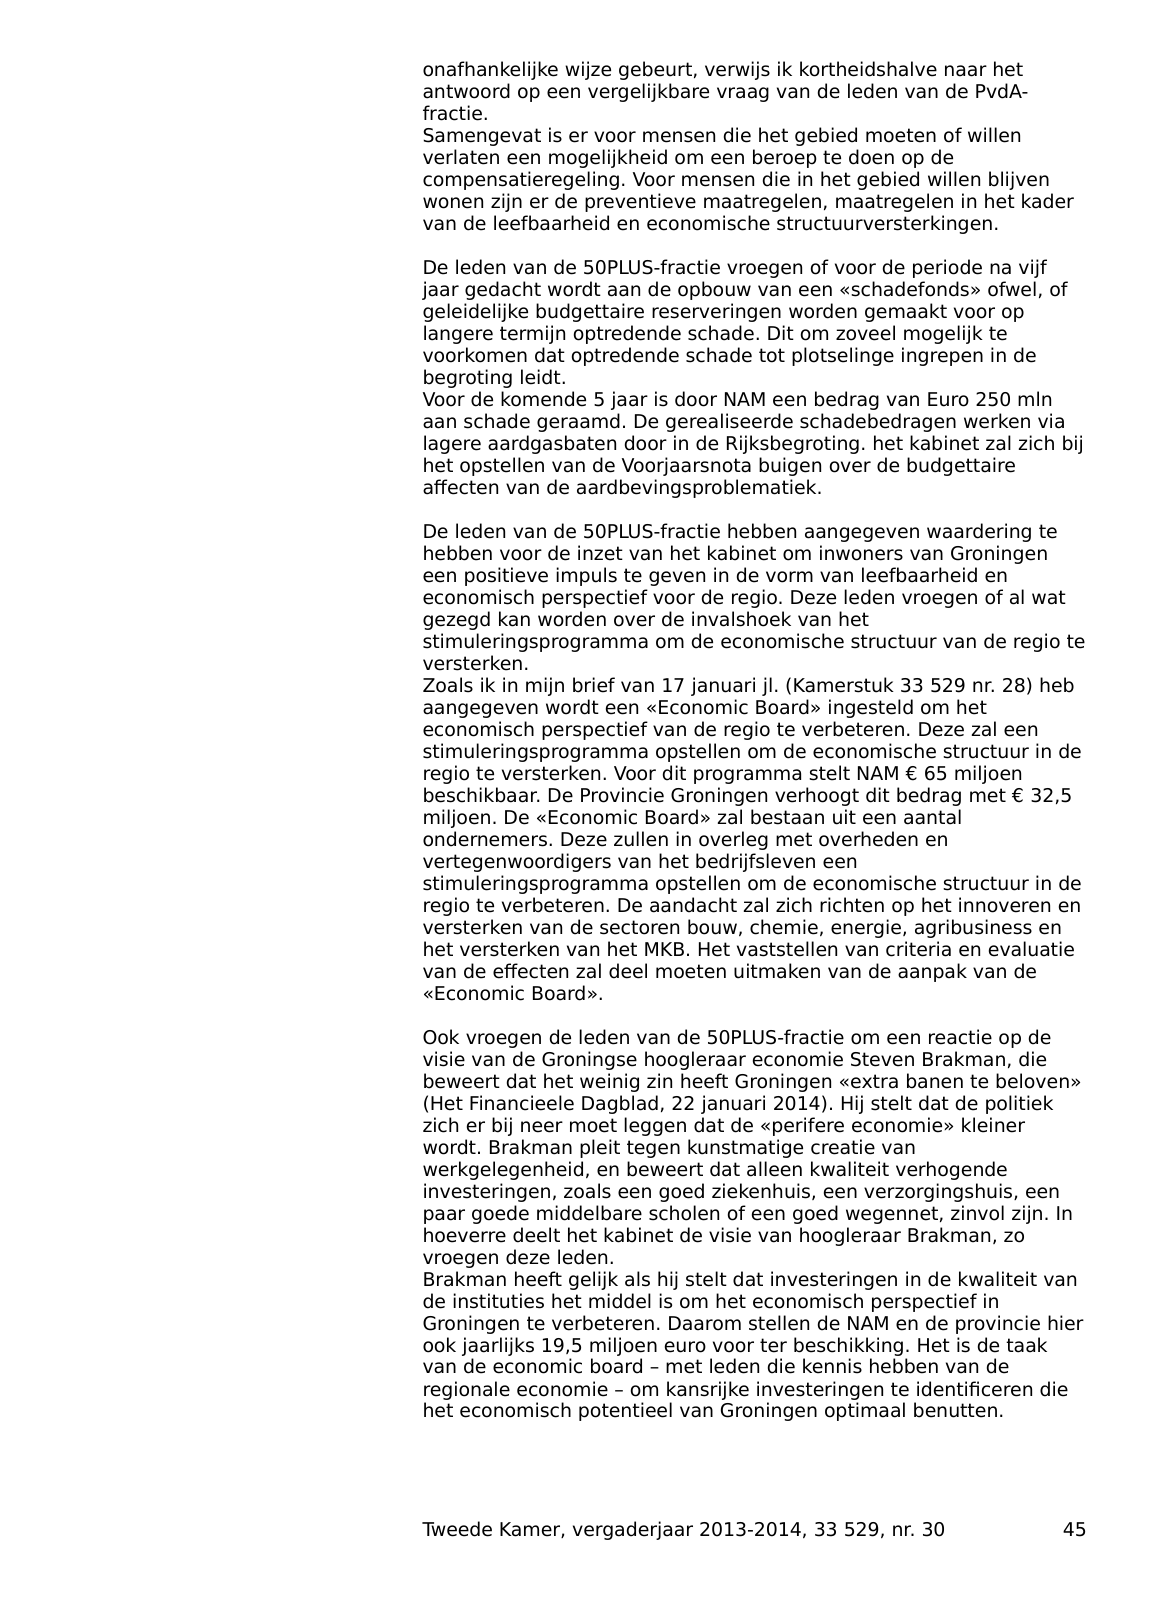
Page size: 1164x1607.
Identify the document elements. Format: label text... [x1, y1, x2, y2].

text De leden van de 50PLUS-fractie hebben aangegeven waardering te hebben voor de inzet van het kabinet om inwoners van Groningen een positieve impuls te geven in de vorm van leefbaarheid en economisch perspectief voor de regio. Deze leden vroegen of al wat gezegd kan worden over de invalshoek van het stimuleringsprogramma om de economische structuur van de regio te versterken. [422, 521, 1087, 675]
text Samengevat is er voor mensen die het gebied moeten of willen verlaten een mogelijkheid om een beroep te doen op de compensatieregeling. Voor mensen die in het gebied willen blijven wonen zijn er de preventieve maatregelen, maatregelen in het kader van de leefbaarheid en economische structuurversterkingen. [422, 125, 1087, 235]
text Ook vroegen de leden van de 50PLUS-fractie om een reactie op de visie van de Groningse hoogleraar economie Steven Brakman, die beweert dat het weinig zin heeft Groningen «extra banen te beloven» (Het Financieele Dagblad, 22 januari 2014). Hij stelt dat de politiek zich er bij neer moet leggen dat de «perifere economie» kleiner wordt. Brakman pleit tegen kunstmatige creatie van werkgelegenheid, en beweert dat alleen kwaliteit verhogende investeringen, zoals een goed ziekenhuis, een verzorgingshuis, een paar goede middelbare scholen of een goed wegennet, zinvol zijn. In hoeverre deelt het kabinet de visie van hoogleraar Brakman, zo vroegen deze leden. [422, 1027, 1087, 1268]
text Voor de komende 5 jaar is door NAM een bedrag van Euro 250 mln aan schade geraamd. De gerealiseerde schadebedragen werken via lagere aardgasbaten door in de Rijksbegroting. het kabinet zal zich bij het opstellen van de Voorjaarsnota buigen over de budgettaire affecten van de aardbevingsproblematiek. [422, 389, 1087, 499]
text onafhankelijke wijze gebeurt, verwijs ik kortheidshalve naar het antwoord op een vergelijkbare vraag van de leden van de PvdA-fractie. [422, 59, 1087, 125]
text De leden van de 50PLUS-fractie vroegen of voor de periode na vijf jaar gedacht wordt aan de opbouw van een «schadefonds» ofwel, of geleidelijke budgettaire reserveringen worden gemaakt voor op langere termijn optredende schade. Dit om zoveel mogelijk te voorkomen dat optredende schade tot plotselinge ingrepen in de begroting leidt. [422, 257, 1087, 389]
text Zoals ik in mijn brief van 17 januari jl. (Kamerstuk 33 529 nr. 28) heb aangegeven wordt een «Economic Board» ingesteld om het economisch perspectief van de regio te verbeteren. Deze zal een stimuleringsprogramma opstellen om de economische structuur in de regio te versterken. Voor dit programma stelt NAM € 65 miljoen beschikbaar. De Provincie Groningen verhoogt dit bedrag met € 32,5 miljoen. De «Economic Board» zal bestaan uit een aantal ondernemers. Deze zullen in overleg met overheden en vertegenwoordigers van het bedrijfsleven een stimuleringsprogramma opstellen om de economische structuur in de regio te verbeteren. De aandacht zal zich richten op het innoveren en versterken van de sectoren bouw, chemie, energie, agribusiness en het versterken van het MKB. Het vaststellen van criteria en evaluatie van de effecten zal deel moeten uitmaken van de aanpak van de «Economic Board». [422, 675, 1087, 1004]
text Brakman heeft gelijk als hij stelt dat investeringen in de kwaliteit van de instituties het middel is om het economisch perspectief in Groningen te verbeteren. Daarom stellen de NAM en de provincie hier ook jaarlijks 19,5 miljoen euro voor ter beschikking. Het is de taak van de economic board – met leden die kennis hebben van de regionale economie – om kansrijke investeringen te identificeren die het economisch potentieel van Groningen optimaal benutten. [422, 1268, 1087, 1422]
